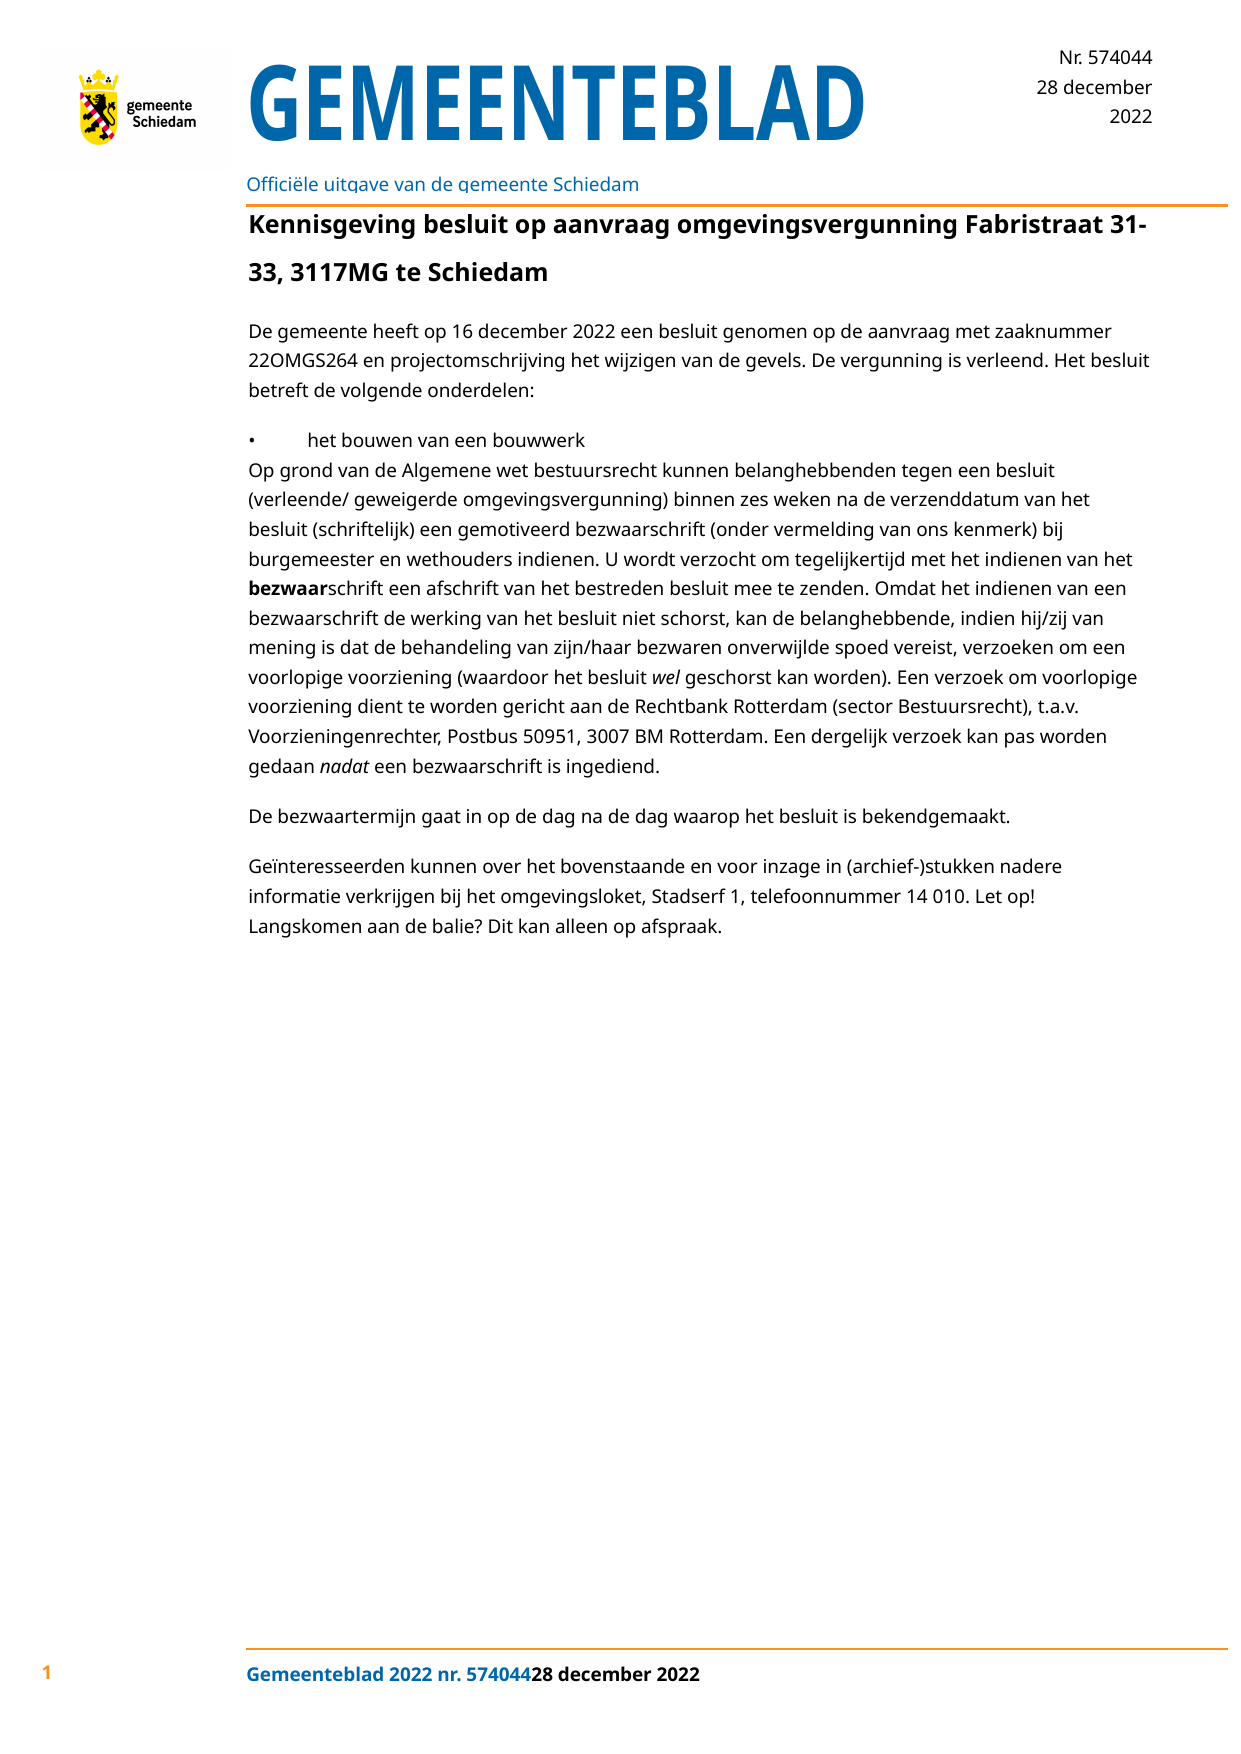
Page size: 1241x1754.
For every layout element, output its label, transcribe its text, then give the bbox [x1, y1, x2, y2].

list het bouwen van een bouwwerk [248, 427, 1152, 453]
text De gemeente heeft op 16 december 2022 een besluit genomen op de aanvraag met zaaknummer 22OMGS264 en projectomschrijving het wijzigen van de gevels. De vergunning is verleend. Het besluit betreft de volgende onderdelen: [248, 318, 1152, 403]
text Op grond van de Algemene wet bestuursrecht kunnen belanghebbenden tegen een besluit (verleende/ geweigerde omgevingsvergunning) binnen zes weken na de verzenddatum van het besluit (schriftelijk) een gemotiveerd bezwaarschrift (onder vermelding van ons kenmerk) bij burgemeester en wethouders indienen. U wordt verzocht om tegelijkertijd met het indienen van het bezwaarschrift een afschrift van het bestreden besluit mee te zenden. Omdat het indienen van een bezwaarschrift de werking van het besluit niet schorst, kan de belanghebbende, indien hij/zij van mening is dat de behandeling van zijn/haar bezwaren onverwijlde spoed vereist, verzoeken om een voorlopige voorziening (waardoor het besluit wel geschorst kan worden). Een verzoek om voorlopige voorziening dient te worden gericht aan de Rechtbank Rotterdam (sector Bestuursrecht), t.a.v. Voorzieningenrechter, Postbus 50951, 3007 BM Rotterdam. Een dergelijk verzoek kan pas worden gedaan nadat een bezwaarschrift is ingediend. [248, 457, 1152, 779]
text Kennisgeving besluit op aanvraag omgevingsvergunning Fabristraat 31-33, 3117MG te Schiedam [248, 207, 1152, 288]
text De bezwaartermijn gaat in op de dag na de dag waarop het besluit is bekendgemaakt. [248, 803, 1152, 829]
text Geïnteresseerden kunnen over het bovenstaande en voor inzage in (archief-)stukken nadere informatie verkrijgen bij het omgevingsloket, Stadserf 1, telefoonnummer 14 010. Let op! Langskomen aan de balie? Dit kan alleen op afspraak. [248, 854, 1152, 939]
picture [41, 47, 231, 172]
